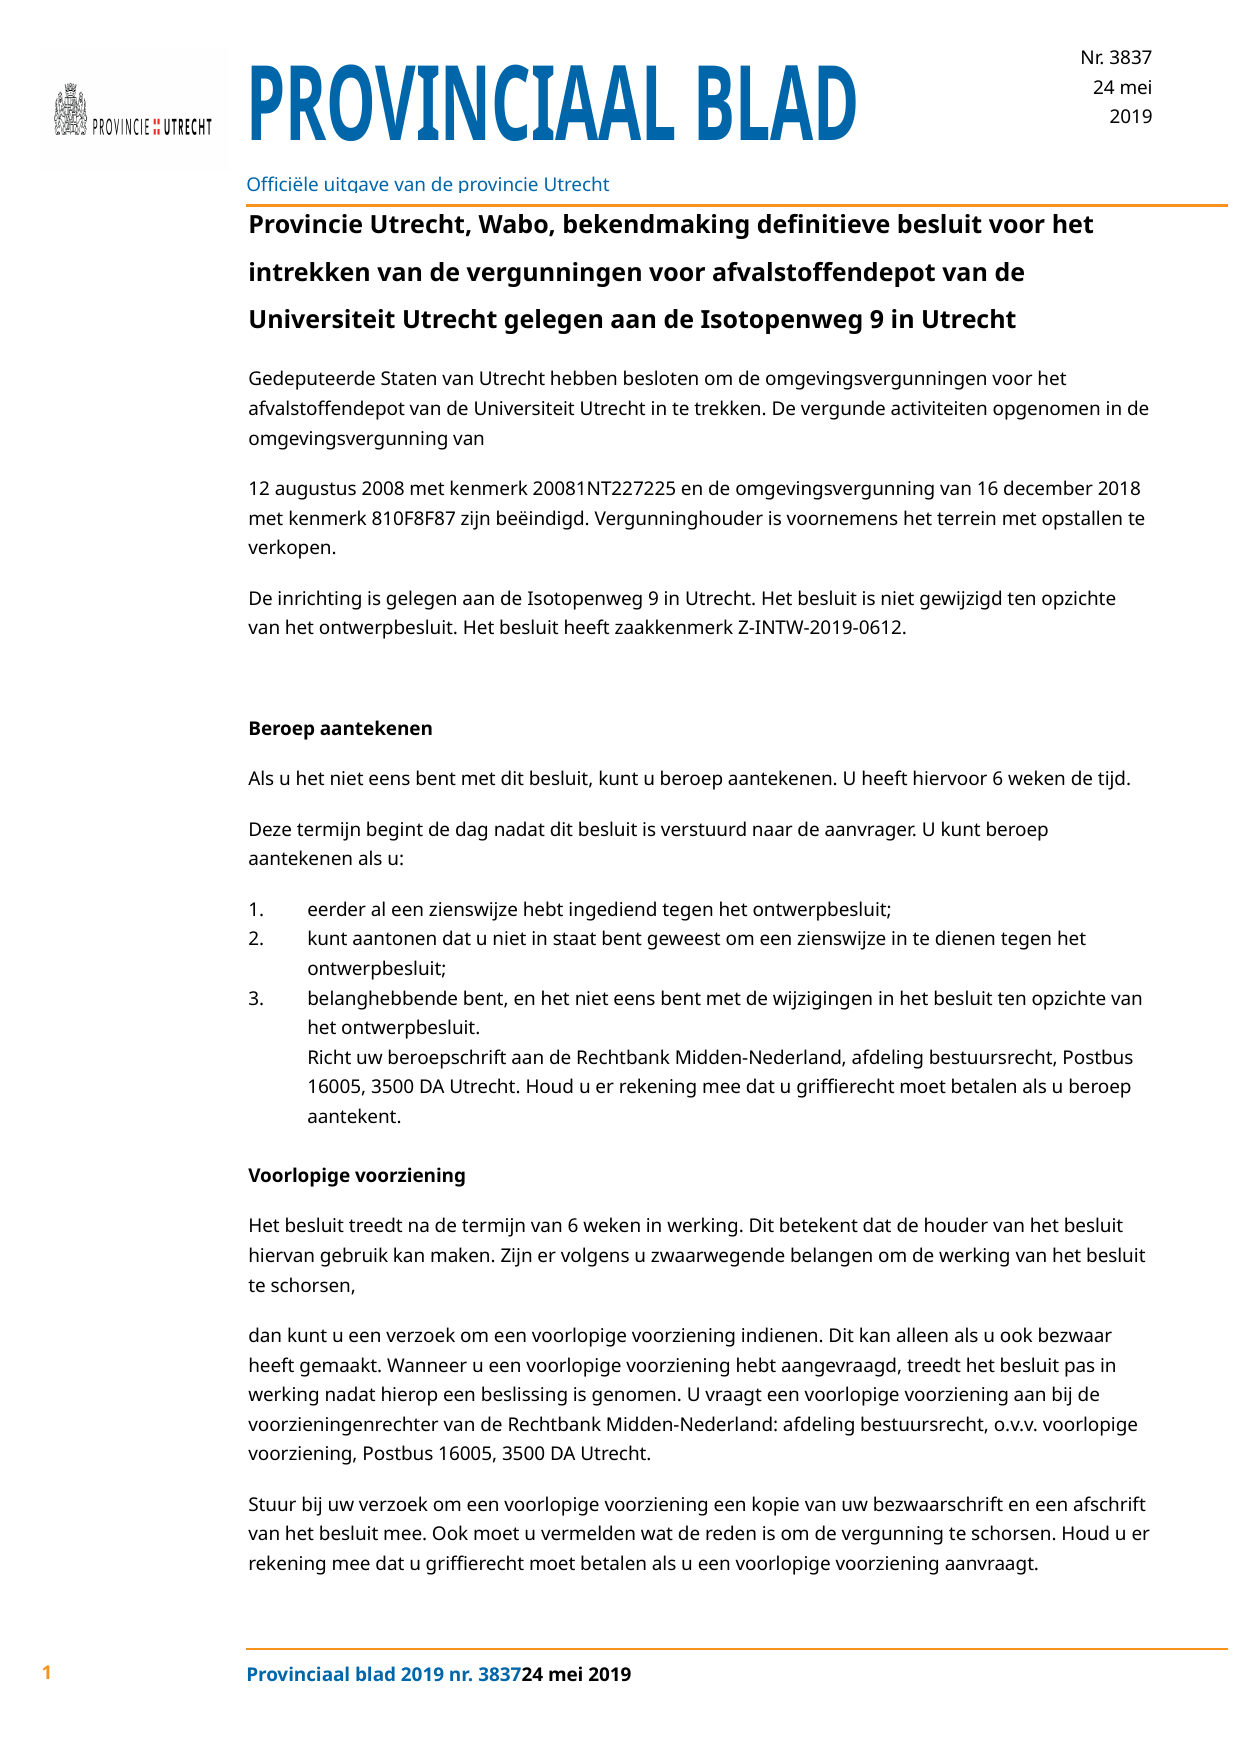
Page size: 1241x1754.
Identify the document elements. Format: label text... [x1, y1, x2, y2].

text Provincie Utrecht, Wabo, bekendmaking definitieve besluit voor het intrekken van de vergunningen voor afvalstoffendepot van de Universiteit Utrecht gelegen aan de Isotopenweg 9 in Utrecht [248, 207, 1152, 336]
picture [41, 47, 231, 172]
text dan kunt u een verzoek om een voorlopige voorziening indienen. Dit kan alleen als u ook bezwaar heeft gemaakt. Wanneer u een voorlopige voorziening hebt aangevraagd, treedt het besluit pas in werking nadat hierop een beslissing is genomen. U vraagt een voorlopige voorziening aan bij de voorzieningenrechter van de Rechtbank Midden-Nederland: afdeling bestuursrecht, o.v.v. voorlopige voorziening, Postbus 16005, 3500 DA Utrecht. [248, 1322, 1152, 1466]
list belanghebbende bent, en het niet eens bent met de wijzigingen in het besluit ten opzichte van het ontwerpbesluit. [248, 985, 1152, 1040]
list kunt aantonen dat u niet in staat bent geweest om een zienswijze in te dienen tegen het ontwerpbesluit; [248, 926, 1152, 981]
text Stuur bij uw verzoek om een voorlopige voorziening een kopie van uw bezwaarschrift en een afschrift van het besluit mee. Ook moet u vermelden wat de reden is om de vergunning te schorsen. Houd u er rekening mee dat u griffierecht moet betalen als u een voorlopige voorziening aanvraagt. [248, 1491, 1152, 1576]
text Voorlopige voorziening [248, 1162, 1152, 1188]
text Beroep aantekenen [248, 715, 1152, 741]
list Richt uw beroepschrift aan de Rechtbank Midden-Nederland, afdeling bestuursrecht, Postbus 16005, 3500 DA Utrecht. Houd u er rekening mee dat u griffierecht moet betalen als u beroep aantekent. [248, 1044, 1152, 1129]
text Gedeputeerde Staten van Utrecht hebben besloten om de omgevingsvergunningen voor het afvalstoffendepot van de Universiteit Utrecht in te trekken. De vergunde activiteiten opgenomen in de omgevingsvergunning van [248, 366, 1152, 450]
text Het besluit treedt na de termijn van 6 weken in werking. Dit betekent dat de houder van het besluit hiervan gebruik kan maken. Zijn er volgens u zwaarwegende belangen om de werking van het besluit te schorsen, [248, 1213, 1152, 1297]
text De inrichting is gelegen aan de Isotopenweg 9 in Utrecht. Het besluit is niet gewijzigd ten opzichte van het ontwerpbesluit. Het besluit heeft zaakkenmerk Z-INTW-2019-0612. [248, 585, 1152, 640]
text Als u het niet eens bent met dit besluit, kunt u beroep aantekenen. U heeft hiervoor 6 weken de tijd. [248, 766, 1152, 791]
text 12 augustus 2008 met kenmerk 20081NT227225 en de omgevingsvergunning van 16 december 2018 met kenmerk 810F8F87 zijn beëindigd. Vergunninghouder is voornemens het terrein met opstallen te verkopen. [248, 475, 1152, 560]
list eerder al een zienswijze hebt ingediend tegen het ontwerpbesluit; [248, 896, 1152, 922]
text Deze termijn begint de dag nadat dit besluit is verstuurd naar de aanvrager. U kunt beroep aantekenen als u: [248, 816, 1152, 871]
